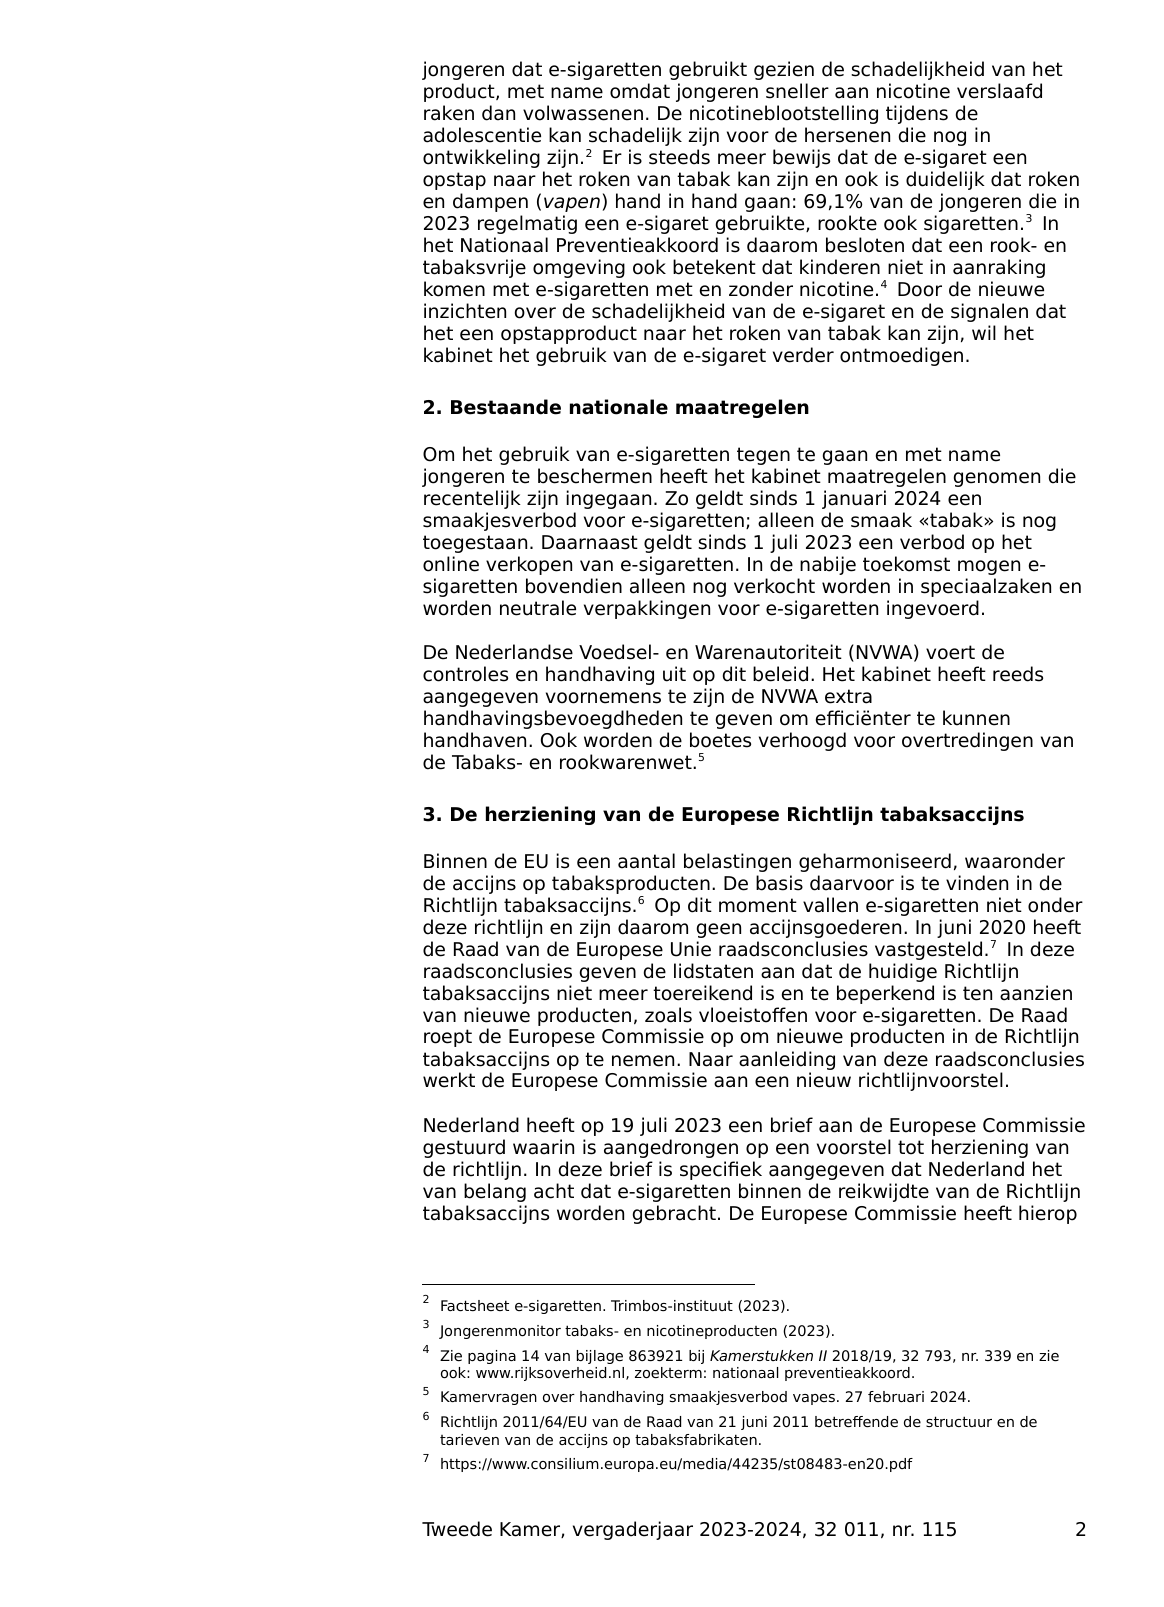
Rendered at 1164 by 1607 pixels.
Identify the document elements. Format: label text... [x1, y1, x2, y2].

text Om het gebruik van e-sigaretten tegen te gaan en met name jongeren te beschermen heeft het kabinet maatregelen genomen die recentelijk zijn ingegaan. Zo geldt sinds 1 januari 2024 een smaakjesverbod voor e-sigaretten; alleen de smaak «tabak» is nog toegestaan. Daarnaast geldt sinds 1 juli 2023 een verbod op het online verkopen van e-sigaretten. In de nabije toekomst mogen e-sigaretten bovendien alleen nog verkocht worden in speciaalzaken en worden neutrale verpakkingen voor e-sigaretten ingevoerd. [422, 444, 1087, 619]
text jongeren dat e-sigaretten gebruikt gezien de schadelijkheid van het product, met name omdat jongeren sneller aan nicotine verslaafd raken dan volwassenen. De nicotineblootstelling tijdens de adolescentie kan schadelijk zijn voor de hersenen die nog in ontwikkeling zijn. Er is steeds meer bewijs dat de e-sigaret een opstap naar het roken van tabak kan zijn en ook is duidelijk dat roken en dampen (vapen) hand in hand gaan: 69,1% van de jongeren die in 2023 regelmatig een e-sigaret gebruikte, rookte ook sigaretten. In het Nationaal Preventieakkoord is daarom besloten dat een rook- en tabaksvrije omgeving ook betekent dat kinderen niet in aanraking komen met e-sigaretten met en zonder nicotine. Door de nieuwe inzichten over de schadelijkheid van de e-sigaret en de signalen dat het een opstapproduct naar het roken van tabak kan zijn, wil het kabinet het gebruik van de e-sigaret verder ontmoedigen. [422, 59, 1087, 367]
text De Nederlandse Voedsel- en Warenautoriteit (NVWA) voert de controles en handhaving uit op dit beleid. Het kabinet heeft reeds aangegeven voornemens te zijn de NVWA extra handhavingsbevoegdheden te geven om efficiënter te kunnen handhaven. Ook worden de boetes verhoogd voor overtredingen van de Tabaks- en rookwarenwet. [422, 642, 1087, 774]
text Richtlijn 2011/64/EU van de Raad van 21 juni 2011 betreffende de structuur en de tarieven van de accijns op tabaksfabrikaten. [422, 1410, 1087, 1449]
text https://www.consilium.europa.eu/media/44235/st08483-en20.pdf [422, 1452, 1087, 1474]
text Factsheet e-sigaretten. Trimbos-instituut (2023). [422, 1293, 1087, 1316]
text Jongerenmonitor tabaks- en nicotineproducten (2023). [422, 1318, 1087, 1341]
subtitle 3. De herziening van de Europese Richtlijn tabaksaccijns [422, 804, 1087, 826]
text Nederland heeft op 19 juli 2023 een brief aan de Europese Commissie gestuurd waarin is aangedrongen op een voorstel tot herziening van de richtlijn. In deze brief is specifiek aangegeven dat Nederland het van belang acht dat e-sigaretten binnen de reikwijdte van de Richtlijn tabaksaccijns worden gebracht. De Europese Commissie heeft hierop [422, 1114, 1087, 1224]
text Kamervragen over handhaving smaakjesverbod vapes. 27 februari 2024. [422, 1385, 1087, 1407]
text Binnen de EU is een aantal belastingen geharmoniseerd, waaronder de accijns op tabaksproducten. De basis daarvoor is te vinden in de Richtlijn tabaksaccijns. Op dit moment vallen e-sigaretten niet onder deze richtlijn en zijn daarom geen accijnsgoederen. In juni 2020 heeft de Raad van de Europese Unie raadsconclusies vastgesteld. In deze raadsconclusies geven de lidstaten aan dat de huidige Richtlijn tabaksaccijns niet meer toereikend is en te beperkend is ten aanzien van nieuwe producten, zoals vloeistoffen voor e-sigaretten. De Raad roept de Europese Commissie op om nieuwe producten in de Richtlijn tabaksaccijns op te nemen. Naar aanleiding van deze raadsconclusies werkt de Europese Commissie aan een nieuw richtlijnvoorstel. [422, 851, 1087, 1092]
subtitle 2. Bestaande nationale maatregelen [422, 397, 1087, 419]
text Zie pagina 14 van bijlage 863921 bij Kamerstukken II 2018/19, 32 793, nr. 339 en zie ook: www.rijksoverheid.nl, zoekterm: nationaal preventieakkoord. [422, 1343, 1087, 1382]
